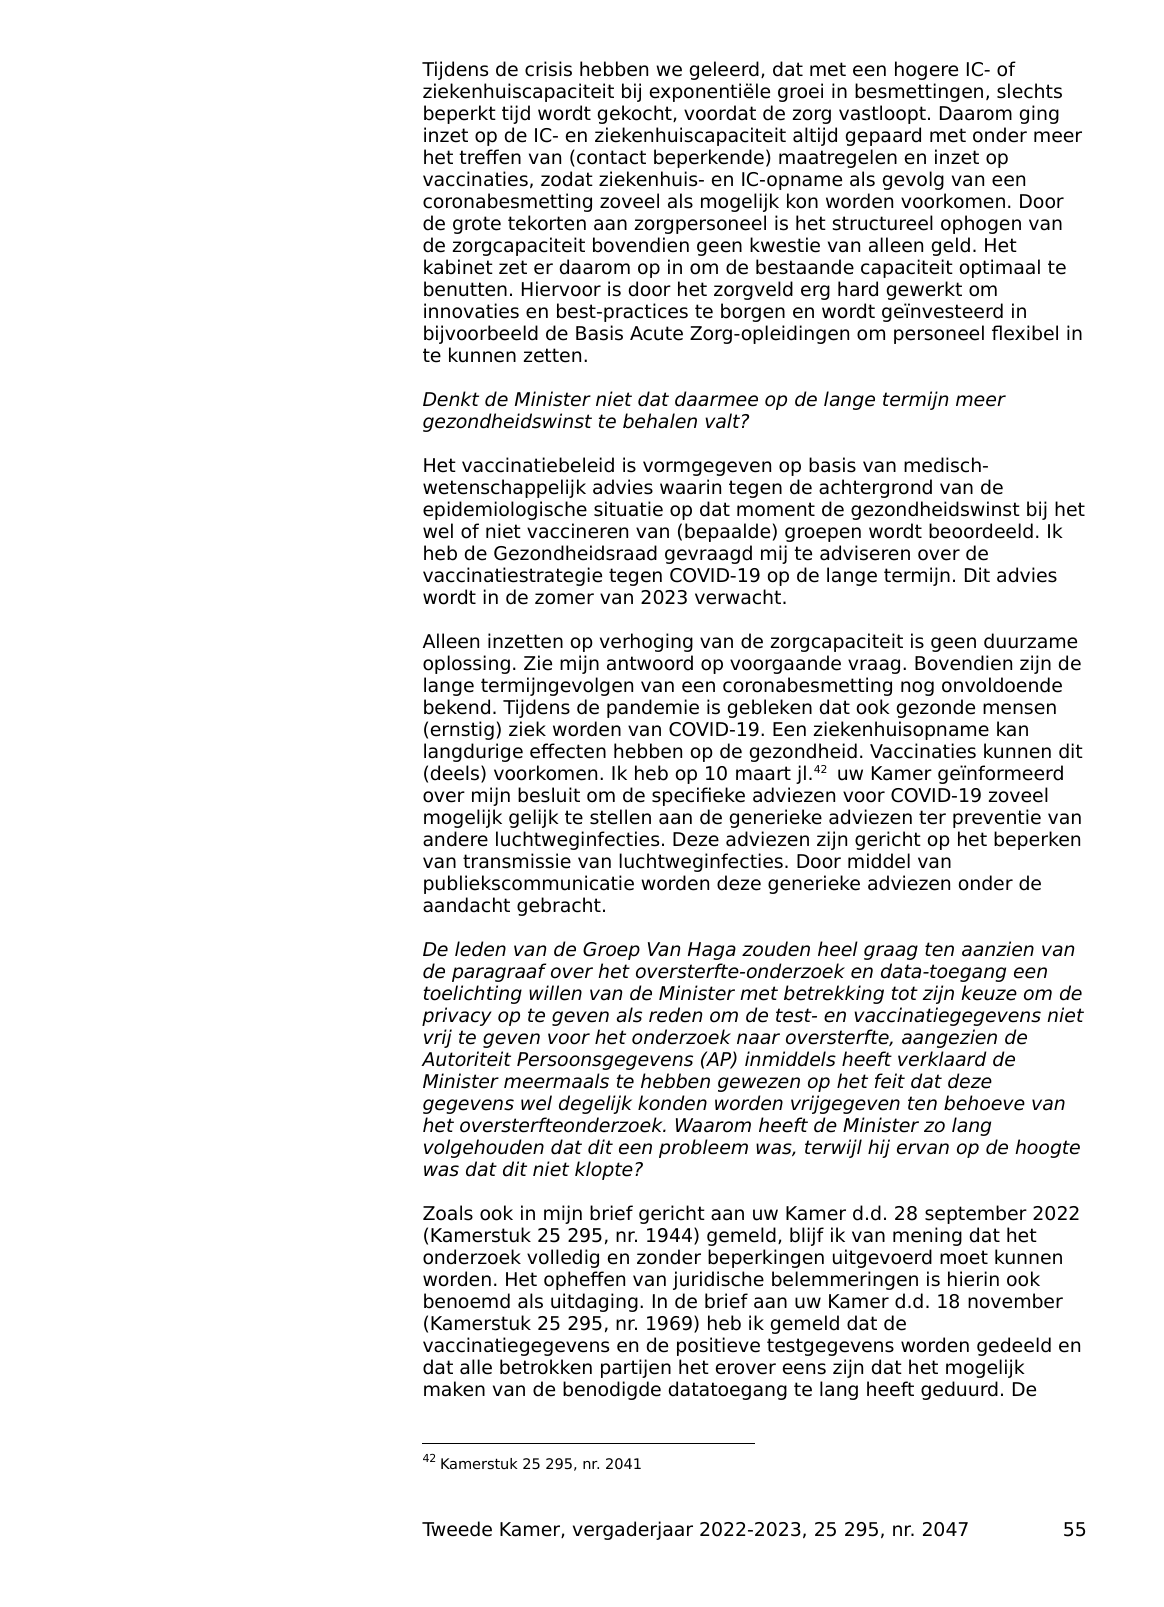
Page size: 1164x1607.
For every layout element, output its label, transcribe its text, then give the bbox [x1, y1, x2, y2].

text Het vaccinatiebeleid is vormgegeven op basis van medisch-wetenschappelijk advies waarin tegen de achtergrond van de epidemiologische situatie op dat moment de gezondheidswinst bij het wel of niet vaccineren van (bepaalde) groepen wordt beoordeeld. Ik heb de Gezondheidsraad gevraagd mij te adviseren over de vaccinatiestrategie tegen COVID-19 op de lange termijn. Dit advies wordt in de zomer van 2023 verwacht. [422, 455, 1087, 609]
text De leden van de Groep Van Haga zouden heel graag ten aanzien van de paragraaf over het oversterfte-onderzoek en data-toegang een toelichting willen van de Minister met betrekking tot zijn keuze om de privacy op te geven als reden om de test- en vaccinatiegegevens niet vrij te geven voor het onderzoek naar oversterfte, aangezien de Autoriteit Persoonsgegevens (AP) inmiddels heeft verklaard de Minister meermaals te hebben gewezen op het feit dat deze gegevens wel degelijk konden worden vrijgegeven ten behoeve van het oversterfteonderzoek. Waarom heeft de Minister zo lang volgehouden dat dit een probleem was, terwijl hij ervan op de hoogte was dat dit niet klopte? [422, 939, 1087, 1181]
text Tijdens de crisis hebben we geleerd, dat met een hogere IC- of ziekenhuiscapaciteit bij exponentiële groei in besmettingen, slechts beperkt tijd wordt gekocht, voordat de zorg vastloopt. Daarom ging inzet op de IC- en ziekenhuiscapaciteit altijd gepaard met onder meer het treffen van (contact beperkende) maatregelen en inzet op vaccinaties, zodat ziekenhuis- en IC-opname als gevolg van een coronabesmetting zoveel als mogelijk kon worden voorkomen. Door de grote tekorten aan zorgpersoneel is het structureel ophogen van de zorgcapaciteit bovendien geen kwestie van alleen geld. Het kabinet zet er daarom op in om de bestaande capaciteit optimaal te benutten. Hiervoor is door het zorgveld erg hard gewerkt om innovaties en best-practices te borgen en wordt geïnvesteerd in bijvoorbeeld de Basis Acute Zorg-opleidingen om personeel flexibel in te kunnen zetten. [422, 59, 1087, 367]
text Denkt de Minister niet dat daarmee op de lange termijn meer gezondheidswinst te behalen valt? [422, 389, 1087, 433]
text Zoals ook in mijn brief gericht aan uw Kamer d.d. 28 september 2022 (Kamerstuk 25 295, nr. 1944) gemeld, blijf ik van mening dat het onderzoek volledig en zonder beperkingen uitgevoerd moet kunnen worden. Het opheffen van juridische belemmeringen is hierin ook benoemd als uitdaging. In de brief aan uw Kamer d.d. 18 november (Kamerstuk 25 295, nr. 1969) heb ik gemeld dat de vaccinatiegegevens en de positieve testgegevens worden gedeeld en dat alle betrokken partijen het erover eens zijn dat het mogelijk maken van de benodigde datatoegang te lang heeft geduurd. De [422, 1203, 1087, 1401]
text Kamerstuk 25 295, nr. 2041 [422, 1452, 1087, 1474]
text Alleen inzetten op verhoging van de zorgcapaciteit is geen duurzame oplossing. Zie mijn antwoord op voorgaande vraag. Bovendien zijn de lange termijngevolgen van een coronabesmetting nog onvoldoende bekend. Tijdens de pandemie is gebleken dat ook gezonde mensen (ernstig) ziek worden van COVID-19. Een ziekenhuisopname kan langdurige effecten hebben op de gezondheid. Vaccinaties kunnen dit (deels) voorkomen. Ik heb op 10 maart jl. uw Kamer geïnformeerd over mijn besluit om de specifieke adviezen voor COVID-19 zoveel mogelijk gelijk te stellen aan de generieke adviezen ter preventie van andere luchtweginfecties. Deze adviezen zijn gericht op het beperken van transmissie van luchtweginfecties. Door middel van publiekscommunicatie worden deze generieke adviezen onder de aandacht gebracht. [422, 631, 1087, 917]
